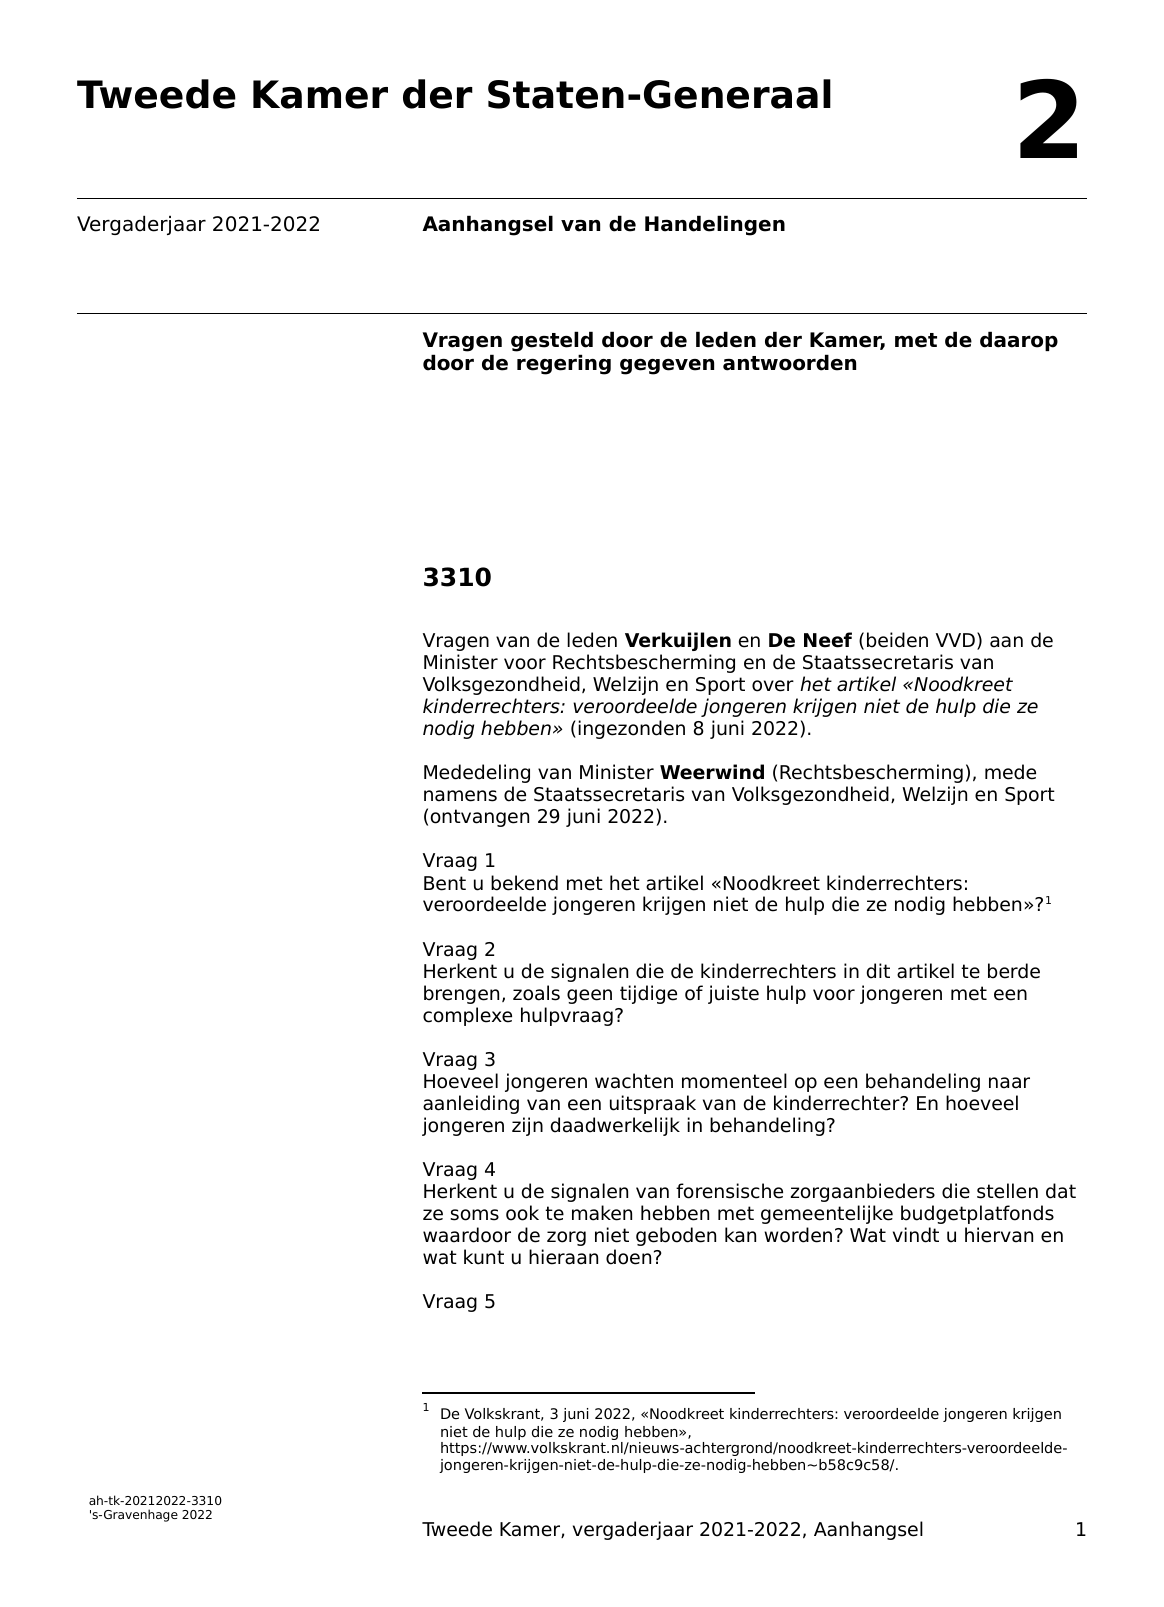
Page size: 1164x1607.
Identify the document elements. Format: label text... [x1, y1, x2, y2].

text Vraag 4 [422, 1159, 1087, 1181]
text Vraag 3 [422, 1049, 1087, 1071]
text Vraag 5 [422, 1291, 1087, 1313]
text Vraag 2 [422, 938, 1087, 961]
text Bent u bekend met het artikel «Noodkreet kinderrechters: veroordeelde jongeren krijgen niet de hulp die ze nodig hebben»? [422, 872, 1087, 916]
text Mededeling van Minister Weerwind (Rechtsbescherming), mede namens de Staatssecretaris van Volksgezondheid, Welzijn en Sport (ontvangen 29 juni 2022). [422, 762, 1087, 828]
table_header 2 [886, 59, 1087, 198]
text ah-tk-20212022-3310 [88, 1494, 323, 1508]
table_cell Vragen gesteld door de leden der Kamer, met de daarop door de regering gegeven antwoorden [422, 314, 1087, 375]
text Herkent u de signalen die de kinderrechters in dit artikel te berde brengen, zoals geen tijdige of juiste hulp voor jongeren met een complexe hulpvraag? [422, 961, 1087, 1026]
table_cell Aanhangsel van de Handelingen [422, 199, 1087, 313]
text Vragen van de leden Verkuijlen en De Neef (beiden VVD) aan de Minister voor Rechtsbescherming en de Staatssecretaris van Volksgezondheid, Welzijn en Sport over het artikel «Noodkreet kinderrechters: veroordeelde jongeren krijgen niet de hulp die ze nodig hebben» (ingezonden 8 juni 2022). [422, 630, 1087, 740]
table_cell [77, 314, 422, 375]
table_header Tweede Kamer der Staten-Generaal [77, 59, 886, 198]
text De Volkskrant, 3 juni 2022, «Noodkreet kinderrechters: veroordeelde jongeren krijgen niet de hulp die ze nodig hebben», https://www.volkskrant.nl/nieuws-achtergrond/noodkreet-kinderrechters-veroordeelde-jongeren-krijgen-niet-de-hulp-die-ze-nodig-hebben~b58c9c58/. [422, 1402, 1087, 1474]
table_cell Vergaderjaar 2021-2022 [77, 199, 422, 313]
text Herkent u de signalen van forensische zorgaanbieders die stellen dat ze soms ook te maken hebben met gemeentelijke budgetplatfonds waardoor de zorg niet geboden kan worden? Wat vindt u hiervan en wat kunt u hieraan doen? [422, 1181, 1087, 1269]
text Vraag 1 [422, 850, 1087, 872]
text 3310 [422, 563, 1087, 592]
text Hoeveel jongeren wachten momenteel op een behandeling naar aanleiding van een uitspraak van de kinderrechter? En hoeveel jongeren zijn daadwerkelijk in behandeling? [422, 1071, 1087, 1137]
text 's-Gravenhage 2022 [88, 1508, 323, 1522]
